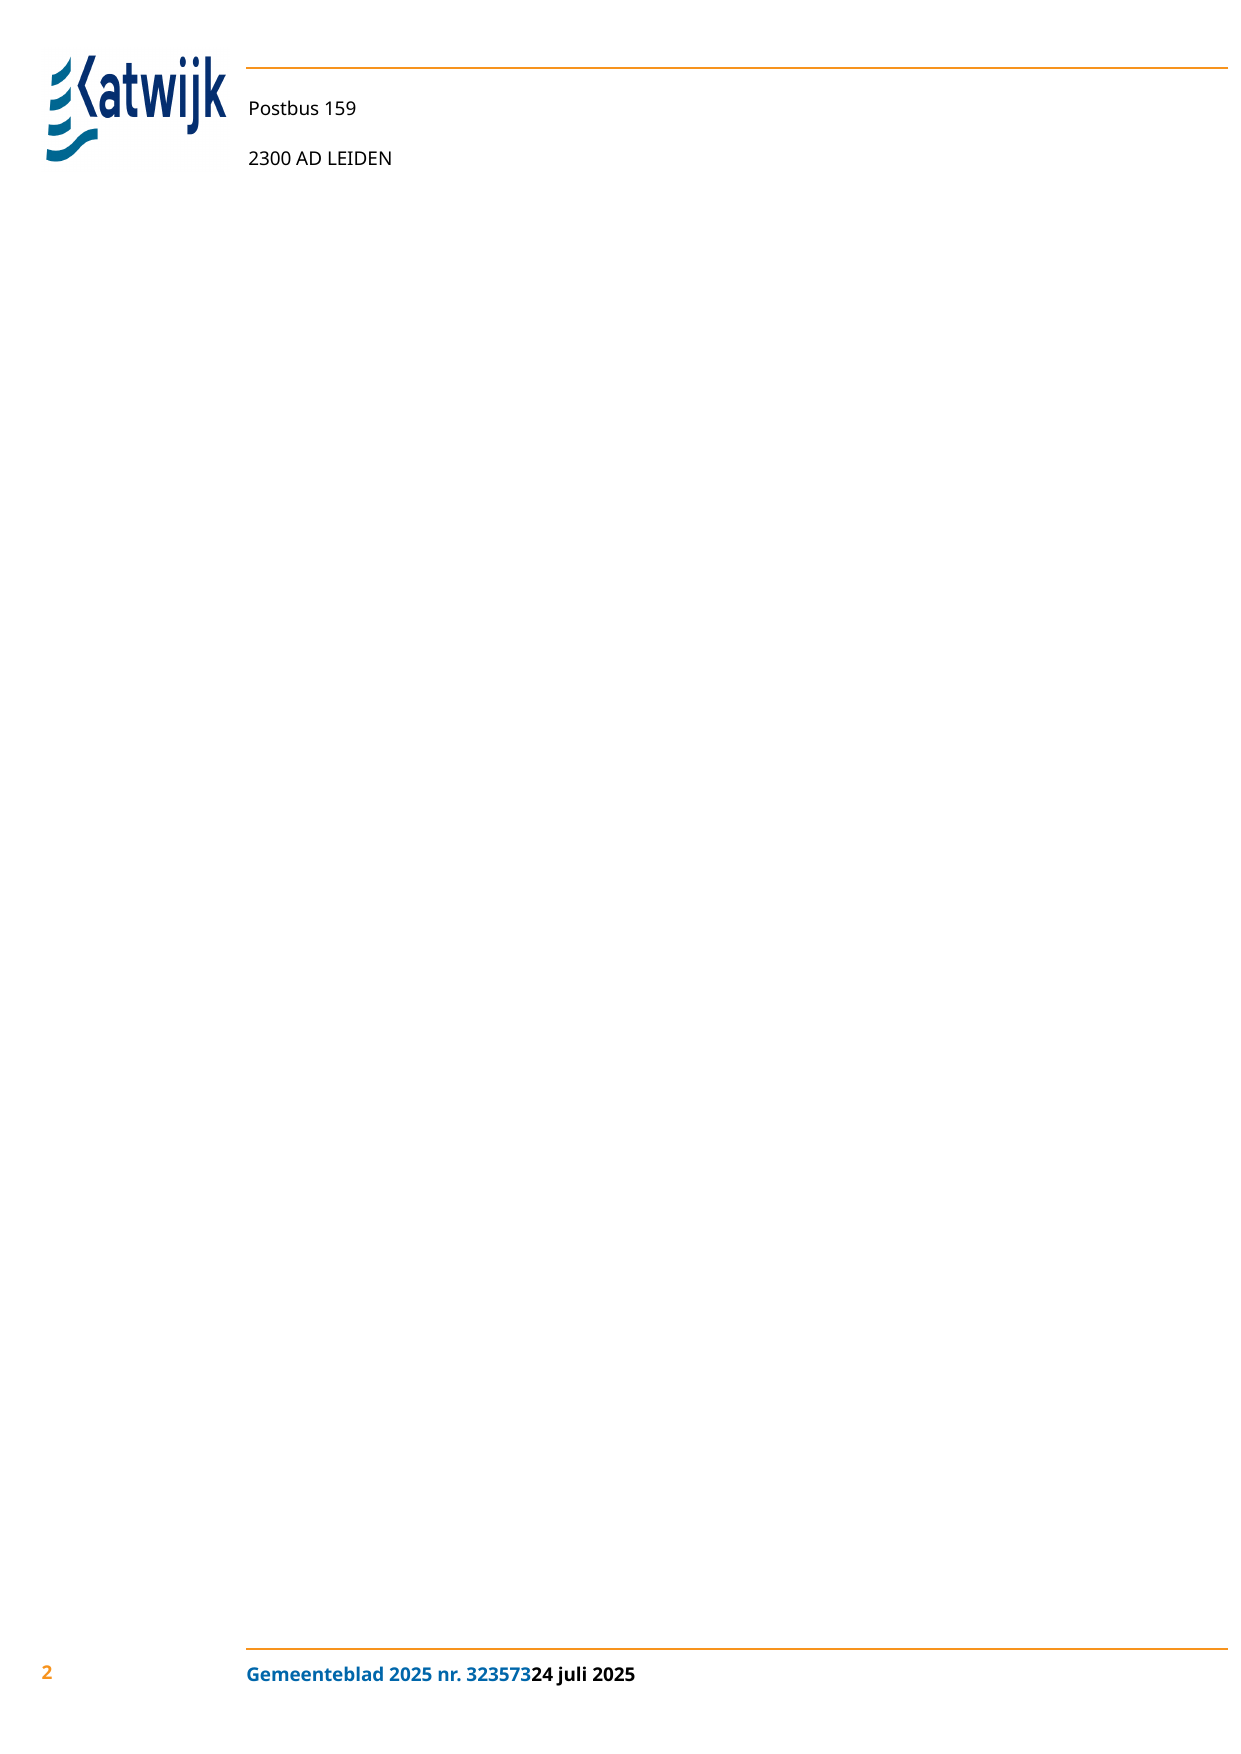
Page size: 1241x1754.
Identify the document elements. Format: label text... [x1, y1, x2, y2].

text Postbus 159 [248, 95, 1152, 121]
text 2300 AD LEIDEN [248, 145, 1152, 171]
picture [41, 47, 231, 172]
